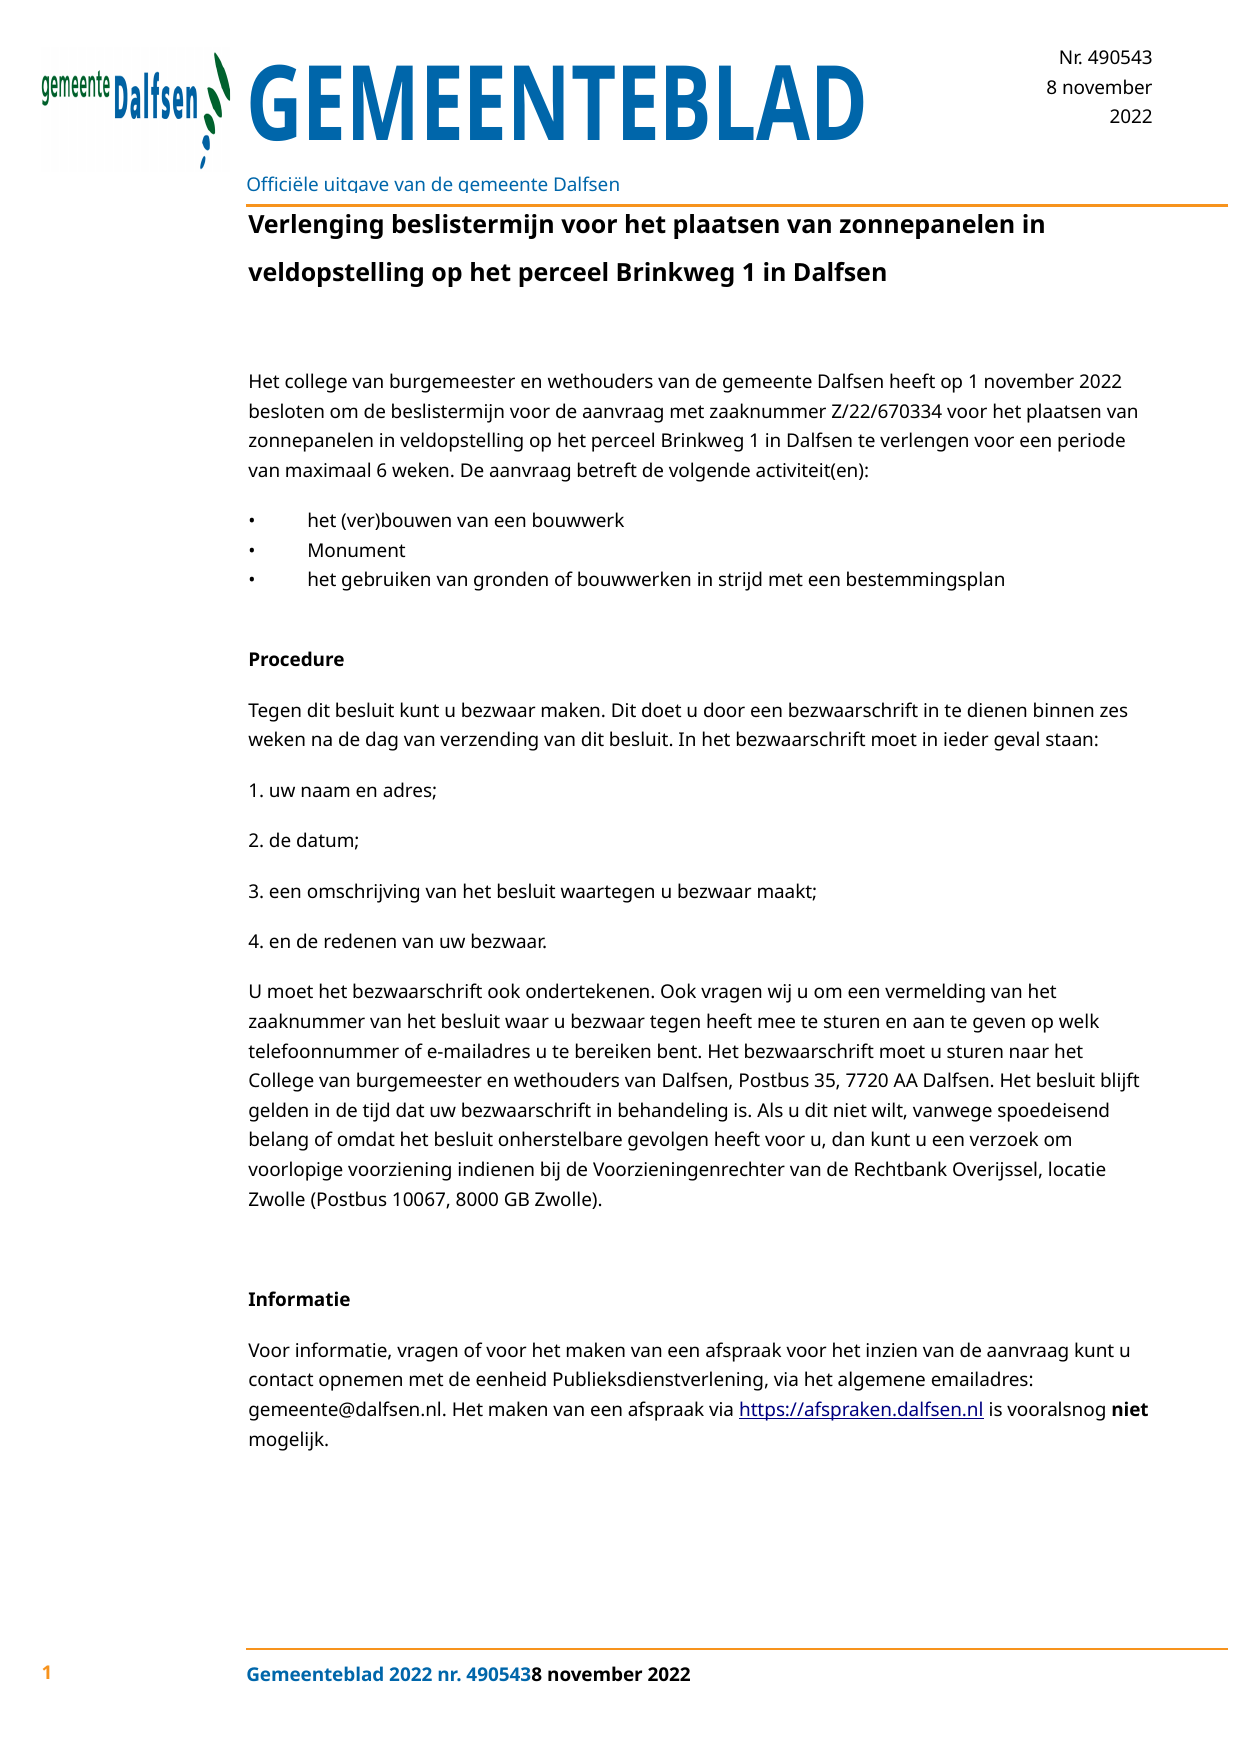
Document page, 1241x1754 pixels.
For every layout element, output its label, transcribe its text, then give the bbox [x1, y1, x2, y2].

picture [41, 47, 231, 172]
text 3. een omschrijving van het besluit waartegen u bezwaar maakt; [248, 878, 1152, 904]
text Het college van burgemeester en wethouders van de gemeente Dalfsen heeft op 1 november 2022 besloten om de beslistermijn voor de aanvraag met zaaknummer Z/22/670334 voor het plaatsen van zonnepanelen in veldopstelling op het perceel Brinkweg 1 in Dalfsen te verlengen voor een periode van maximaal 6 weken. De aanvraag betreft de volgende activiteit(en): [248, 368, 1152, 483]
text 4. en de redenen van uw bezwaar. [248, 928, 1152, 954]
list het gebruiken van gronden of bouwwerken in strijd met een bestemmingsplan [248, 567, 1152, 592]
text Voor informatie, vragen of voor het maken van een afspraak voor het inzien van de aanvraag kunt u contact opnemen met de eenheid Publieksdienstverlening, via het algemene emailadres: gemeente@dalfsen.nl. Het maken van een afspraak via https://afspraken.dalfsen.nl is vooralsnog niet mogelijk. [248, 1337, 1152, 1452]
text Procedure [248, 647, 1152, 672]
text Informatie [248, 1287, 1152, 1312]
text U moet het bezwaarschrift ook ondertekenen. Ook vragen wij u om een vermelding van het zaaknummer van het besluit waar u bezwaar tegen heeft mee te sturen en aan te geven op welk telefoonnummer of e-mailadres u te bereiken bent. Het bezwaarschrift moet u sturen naar het College van burgemeester en wethouders van Dalfsen, Postbus 35, 7720 AA Dalfsen. Het besluit blijft gelden in de tijd dat uw bezwaarschrift in behandeling is. Als u dit niet wilt, vanwege spoedeisend belang of omdat het besluit onherstelbare gevolgen heeft voor u, dan kunt u een verzoek om voorlopige voorziening indienen bij de Voorzieningenrechter van de Rechtbank Overijssel, locatie Zwolle (Postbus 10067, 8000 GB Zwolle). [248, 979, 1152, 1212]
text Verlenging beslistermijn voor het plaatsen van zonnepanelen in veldopstelling op het perceel Brinkweg 1 in Dalfsen [248, 207, 1152, 288]
text 1. uw naam en adres; [248, 777, 1152, 803]
list Monument [248, 537, 1152, 563]
list het (ver)bouwen van een bouwwerk [248, 507, 1152, 533]
text Tegen dit besluit kunt u bezwaar maken. Dit doet u door een bezwaarschrift in te dienen binnen zes weken na de dag van verzending van dit besluit. In het bezwaarschrift moet in ieder geval staan: [248, 697, 1152, 752]
text 2. de datum; [248, 827, 1152, 853]
